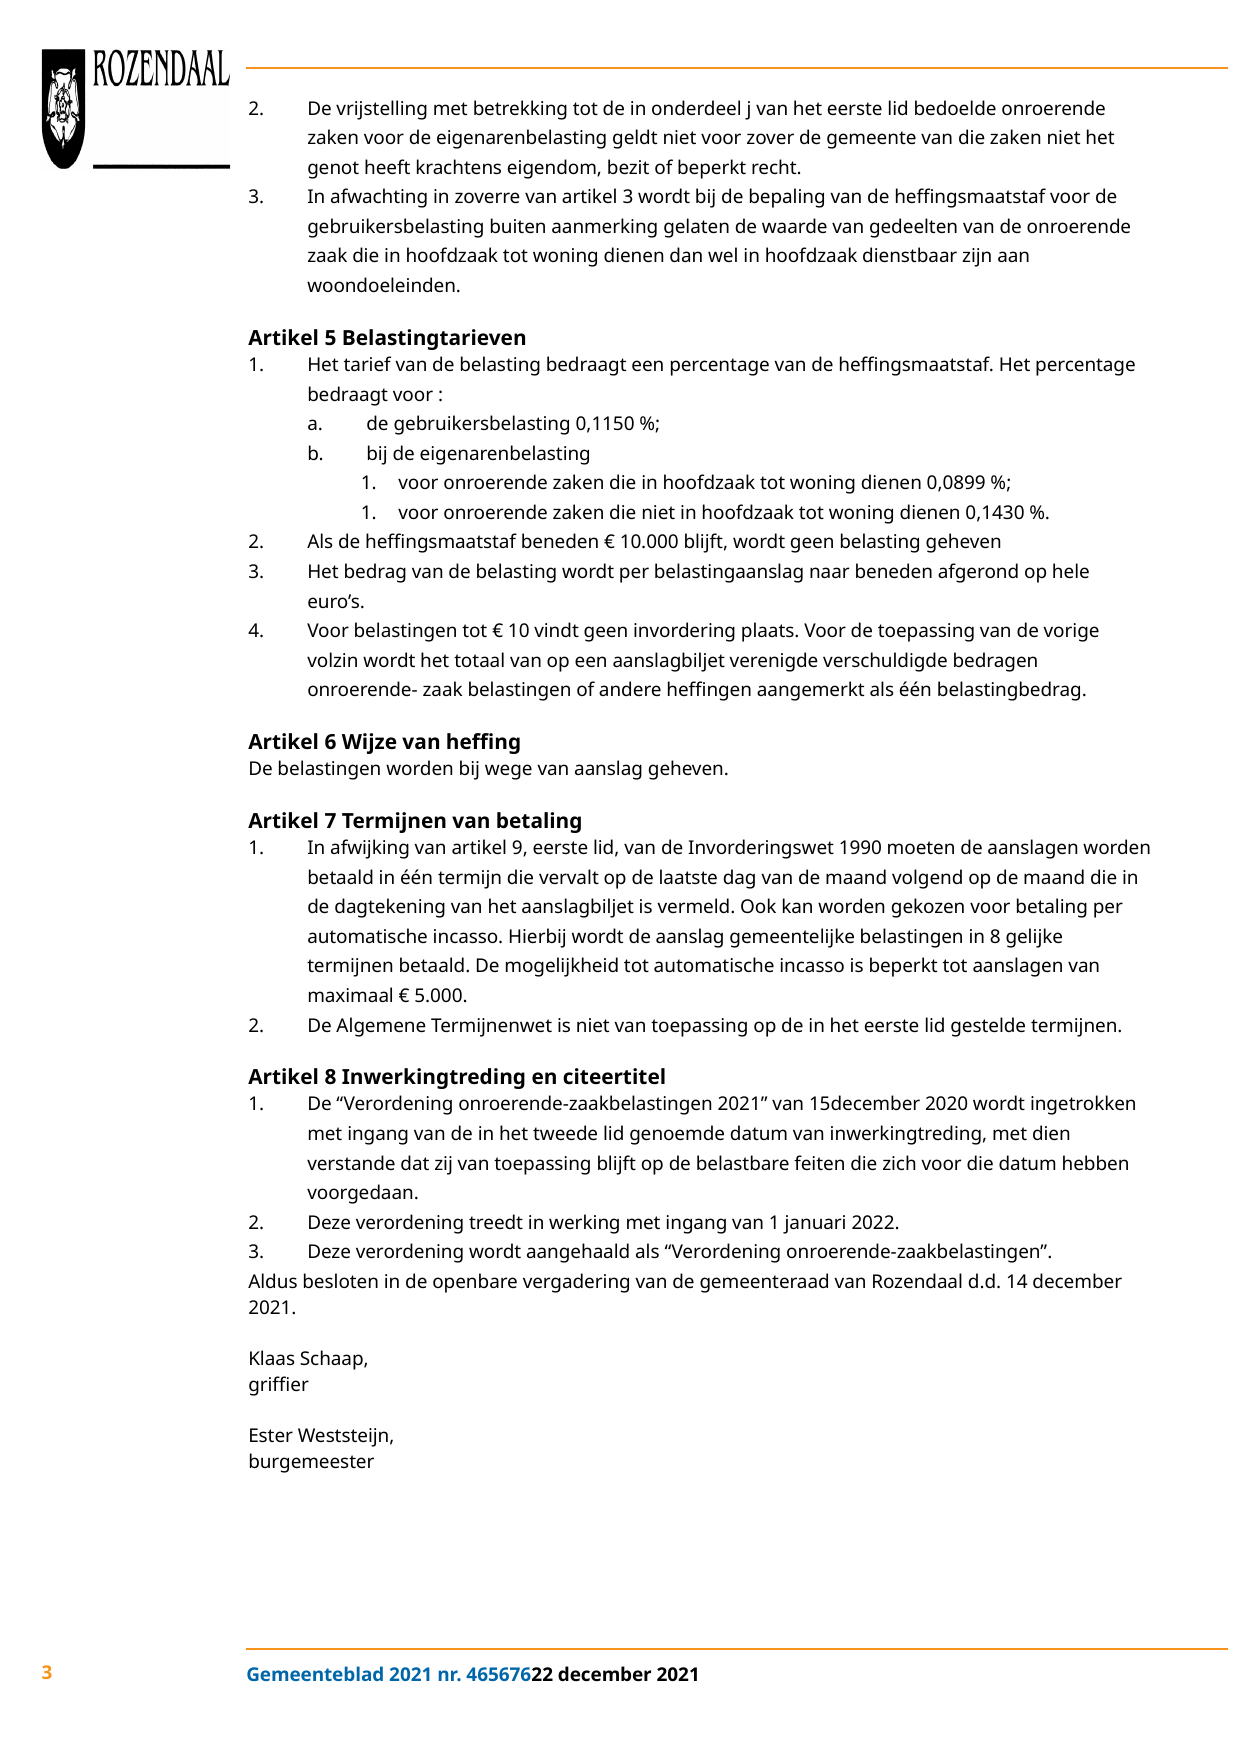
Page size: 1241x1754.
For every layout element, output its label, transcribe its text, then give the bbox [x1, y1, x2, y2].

text Artikel 5 Belastingtarieven [248, 323, 1152, 351]
list De vrijstelling met betrekking tot de in onderdeel j van het eerste lid bedoelde onroerende zaken voor de eigenarenbelasting geldt niet voor zover de gemeente van die zaken niet het genot heeft krachtens eigendom, bezit of beperkt recht. [248, 95, 1152, 180]
text De belastingen worden bij wege van aanslag geheven. [248, 755, 1152, 781]
list bij de eigenarenbelasting [307, 440, 1152, 466]
list De “Verordening onroerende-zaakbelastingen 2021” van 15december 2020 wordt ingetrokken met ingang van de in het tweede lid genoemde datum van inwerkingtreding, met dien verstande dat zij van toepassing blijft op de belastbare feiten die zich voor die datum hebben voorgedaan. [248, 1091, 1152, 1205]
list de gebruikersbelasting 0,1150 %; [307, 410, 1152, 436]
list voor onroerende zaken die in hoofdzaak tot woning dienen 0,0899 %; [361, 469, 1152, 495]
text burgemeester [248, 1448, 1152, 1474]
list Het bedrag van de belasting wordt per belastingaanslag naar beneden afgerond op hele euro’s. [248, 558, 1152, 613]
list In afwachting in zoverre van artikel 3 wordt bij de bepaling van de heffingsmaatstaf voor de gebruikersbelasting buiten aanmerking gelaten de waarde van gedeelten van de onroerende zaak die in hoofdzaak tot woning dienen dan wel in hoofdzaak dienstbaar zijn aan woondoeleinden. [248, 183, 1152, 298]
text Aldus besloten in de openbare vergadering van de gemeenteraad van Rozendaal d.d. 14 december 2021. [248, 1268, 1152, 1319]
list Als de heffingsmaatstaf beneden € 10.000 blijft, wordt geen belasting geheven [248, 529, 1152, 554]
list Het tarief van de belasting bedraagt een percentage van de heffingsmaatstaf. Het percentage bedraagt voor : [248, 351, 1152, 406]
text Artikel 6 Wijze van heffing [248, 727, 1152, 755]
text Ester Weststeijn, [248, 1422, 1152, 1448]
list voor onroerende zaken die niet in hoofdzaak tot woning dienen 0,1430 %. [361, 499, 1152, 525]
text griffier [248, 1371, 1152, 1397]
text Klaas Schaap, [248, 1345, 1152, 1371]
list Deze verordening wordt aangehaald als “Verordening onroerende-zaakbelastingen”. [248, 1238, 1152, 1264]
list Deze verordening treedt in werking met ingang van 1 januari 2022. [248, 1209, 1152, 1235]
list In afwijking van artikel 9, eerste lid, van de Invorderingswet 1990 moeten de aanslagen worden betaald in één termijn die vervalt op de laatste dag van de maand volgend op de maand die in de dagtekening van het aanslagbiljet is vermeld. Ook kan worden gekozen voor betaling per automatische incasso. Hierbij wordt de aanslag gemeentelijke belastingen in 8 gelijke termijnen betaald. De mogelijkheid tot automatische incasso is beperkt tot aanslagen van maximaal € 5.000. [248, 834, 1152, 1008]
text Artikel 8 Inwerkingtreding en citeertitel [248, 1062, 1152, 1091]
list De Algemene Termijnenwet is niet van toepassing op de in het eerste lid gestelde termijnen. [248, 1012, 1152, 1037]
picture [41, 47, 231, 172]
text Artikel 7 Termijnen van betaling [248, 806, 1152, 834]
list Voor belastingen tot € 10 vindt geen invordering plaats. Voor de toepassing van de vorige volzin wordt het totaal van op een aanslagbiljet verenigde verschuldigde bedragen onroerende- zaak belastingen of andere heffingen aangemerkt als één belastingbedrag. [248, 617, 1152, 702]
